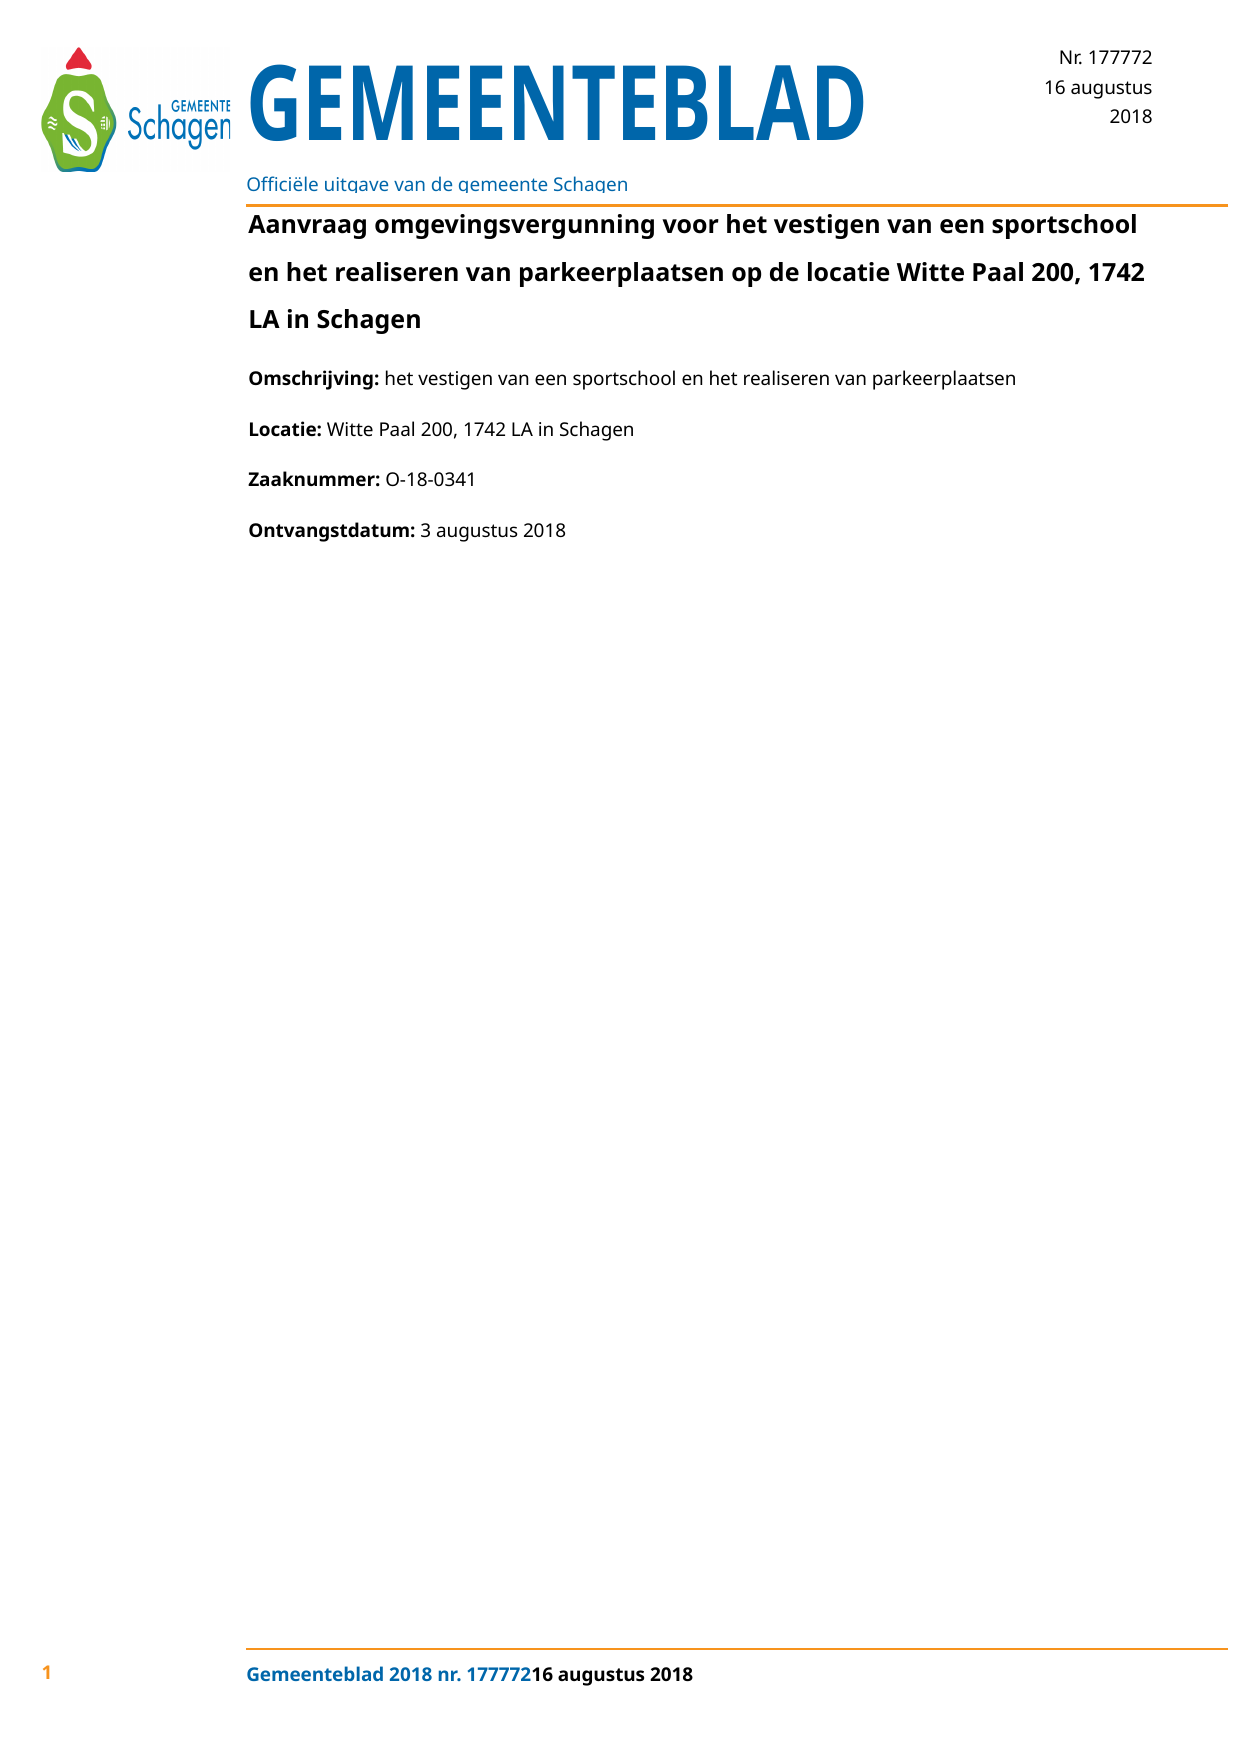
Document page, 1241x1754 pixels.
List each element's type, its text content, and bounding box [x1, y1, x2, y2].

text Ontvangstdatum: 3 augustus 2018 [248, 517, 1152, 542]
text Locatie: Witte Paal 200, 1742 LA in Schagen [248, 416, 1152, 442]
picture [41, 47, 231, 172]
text Omschrijving: het vestigen van een sportschool en het realiseren van parkeerplaatsen [248, 366, 1152, 391]
text Aanvraag omgevingsvergunning voor het vestigen van een sportschool en het realiseren van parkeerplaatsen op de locatie Witte Paal 200, 1742 LA in Schagen [248, 207, 1152, 336]
text Zaaknummer: O-18-0341 [248, 466, 1152, 492]
